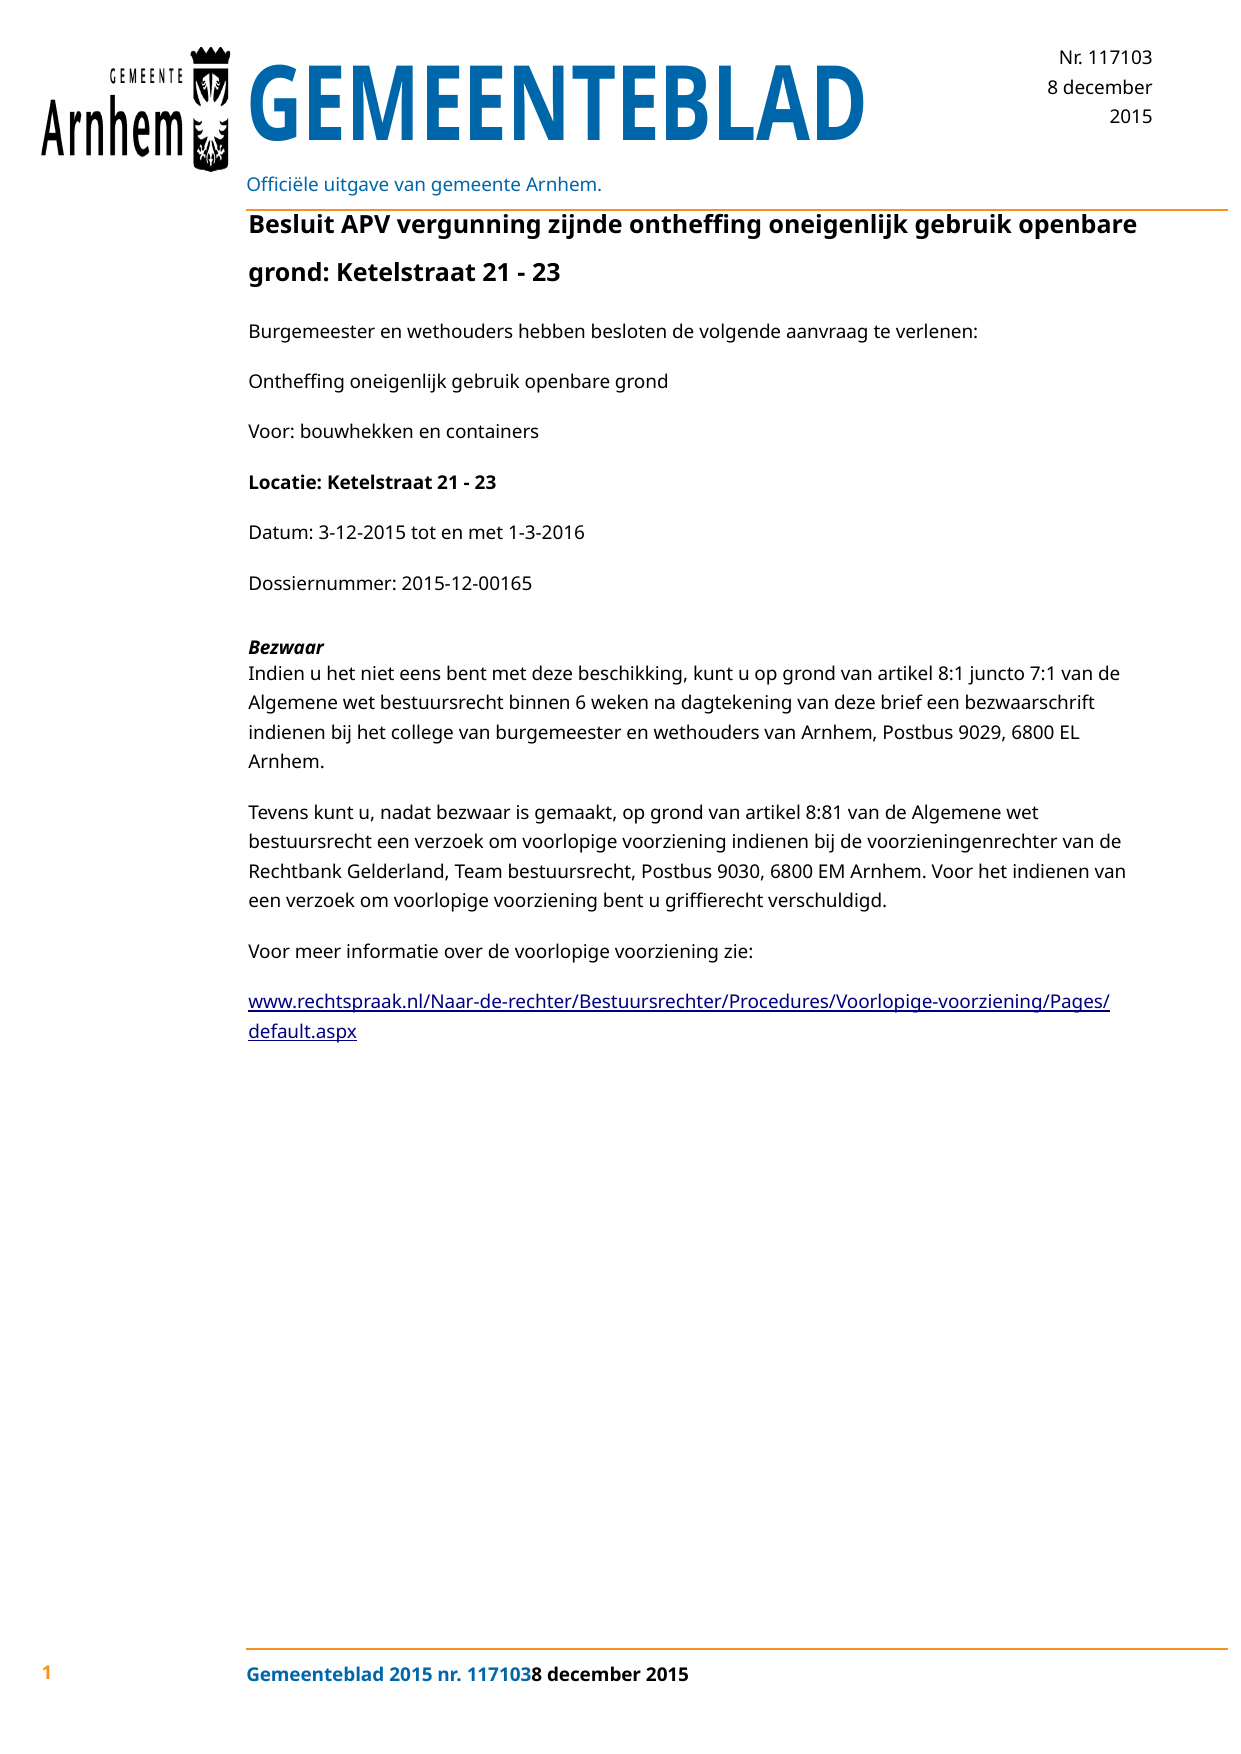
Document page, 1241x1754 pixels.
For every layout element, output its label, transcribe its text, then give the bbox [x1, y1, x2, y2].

text Burgemeester en wethouders hebben besloten de volgende aanvraag te verlenen: [248, 318, 1152, 344]
text Voor: bouwhekken en containers [248, 419, 1152, 444]
text Ontheffing oneigenlijk gebruik openbare grond [248, 368, 1152, 394]
text Locatie: Ketelstraat 21 - 23 [248, 469, 1152, 495]
text Dossiernummer: 2015-12-00165 [248, 570, 1152, 596]
text Datum: 3-12-2015 tot en met 1-3-2016 [248, 519, 1152, 545]
text Bezwaar [248, 634, 1152, 660]
text Tevens kunt u, nadat bezwaar is gemaakt, op grond van artikel 8:81 van de Algemene wet bestuursrecht een verzoek om voorlopige voorziening indienen bij de voorzieningenrechter van de Rechtbank Gelderland, Team bestuursrecht, Postbus 9030, 6800 EM Arnhem. Voor het indienen van een verzoek om voorlopige voorziening bent u griffierecht verschuldigd. [248, 799, 1152, 913]
text www.rechtspraak.nl/Naar-de-rechter/Bestuursrechter/Procedures/Voorlopige-voorziening/Pages/default.aspx [248, 988, 1152, 1044]
text Besluit APV vergunning zijnde ontheffing oneigenlijk gebruik openbare grond: Ketelstraat 21 - 23 [248, 211, 1152, 288]
text Indien u het niet eens bent met deze beschikking, kunt u op grond van artikel 8:1 juncto 7:1 van de Algemene wet bestuursrecht binnen 6 weken na dagtekening van deze brief een bezwaarschrift indienen bij het college van burgemeester en wethouders van Arnhem, Postbus 9029, 6800 EL Arnhem. [248, 660, 1152, 774]
picture [41, 47, 231, 172]
text Voor meer informatie over de voorlopige voorziening zie: [248, 938, 1152, 964]
